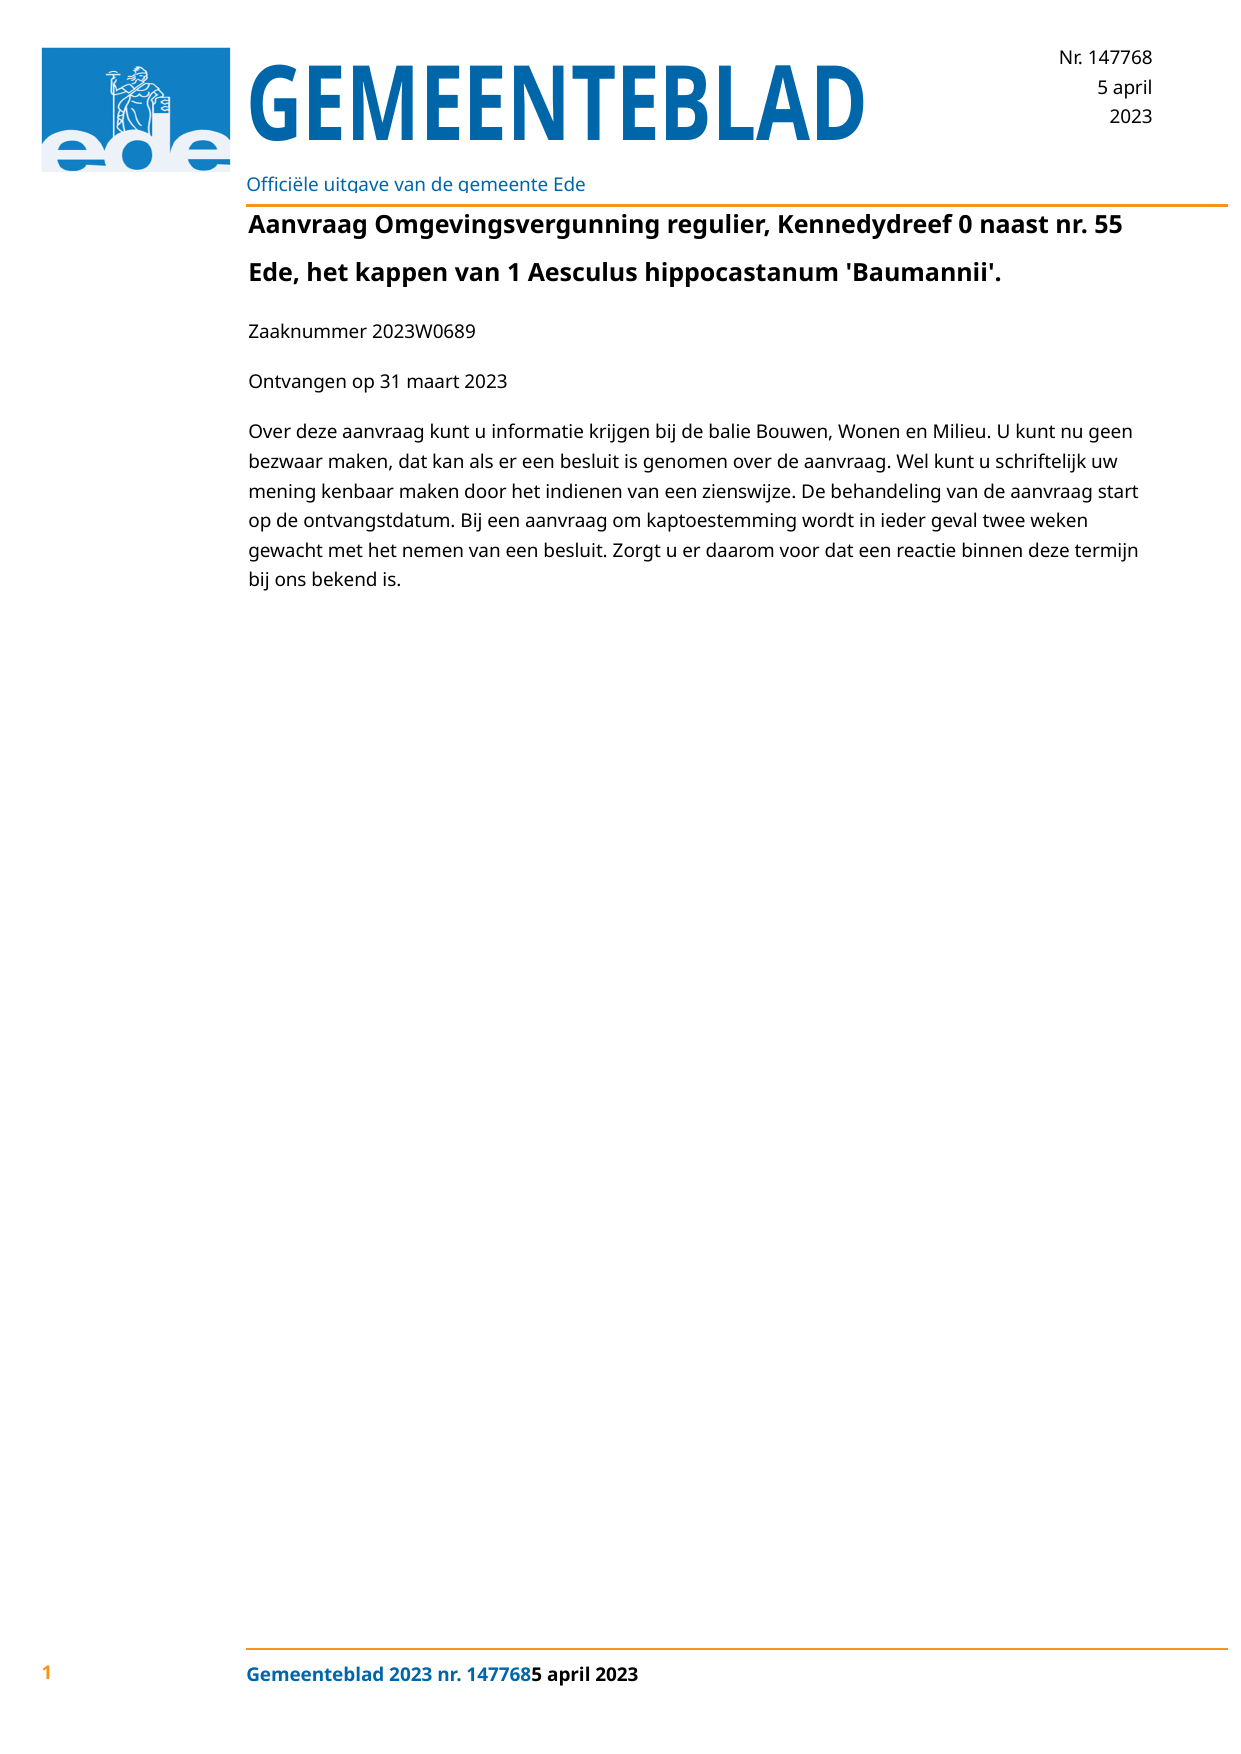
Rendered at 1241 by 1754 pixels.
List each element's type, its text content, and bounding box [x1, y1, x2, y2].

text Zaaknummer 2023W0689 [248, 318, 1152, 344]
text Ontvangen op 31 maart 2023 [248, 368, 1152, 394]
text Over deze aanvraag kunt u informatie krijgen bij de balie Bouwen, Wonen en Milieu. U kunt nu geen bezwaar maken, dat kan als er een besluit is genomen over de aanvraag. Wel kunt u schriftelijk uw mening kenbaar maken door het indienen van een zienswijze. De behandeling van de aanvraag start op de ontvangstdatum. Bij een aanvraag om kaptoestemming wordt in ieder geval twee weken gewacht met het nemen van een besluit. Zorgt u er daarom voor dat een reactie binnen deze termijn bij ons bekend is. [248, 419, 1152, 592]
picture [41, 47, 231, 172]
text Aanvraag Omgevingsvergunning regulier, Kennedydreef 0 naast nr. 55 Ede, het kappen van 1 Aesculus hippocastanum 'Baumannii'. [248, 207, 1152, 288]
